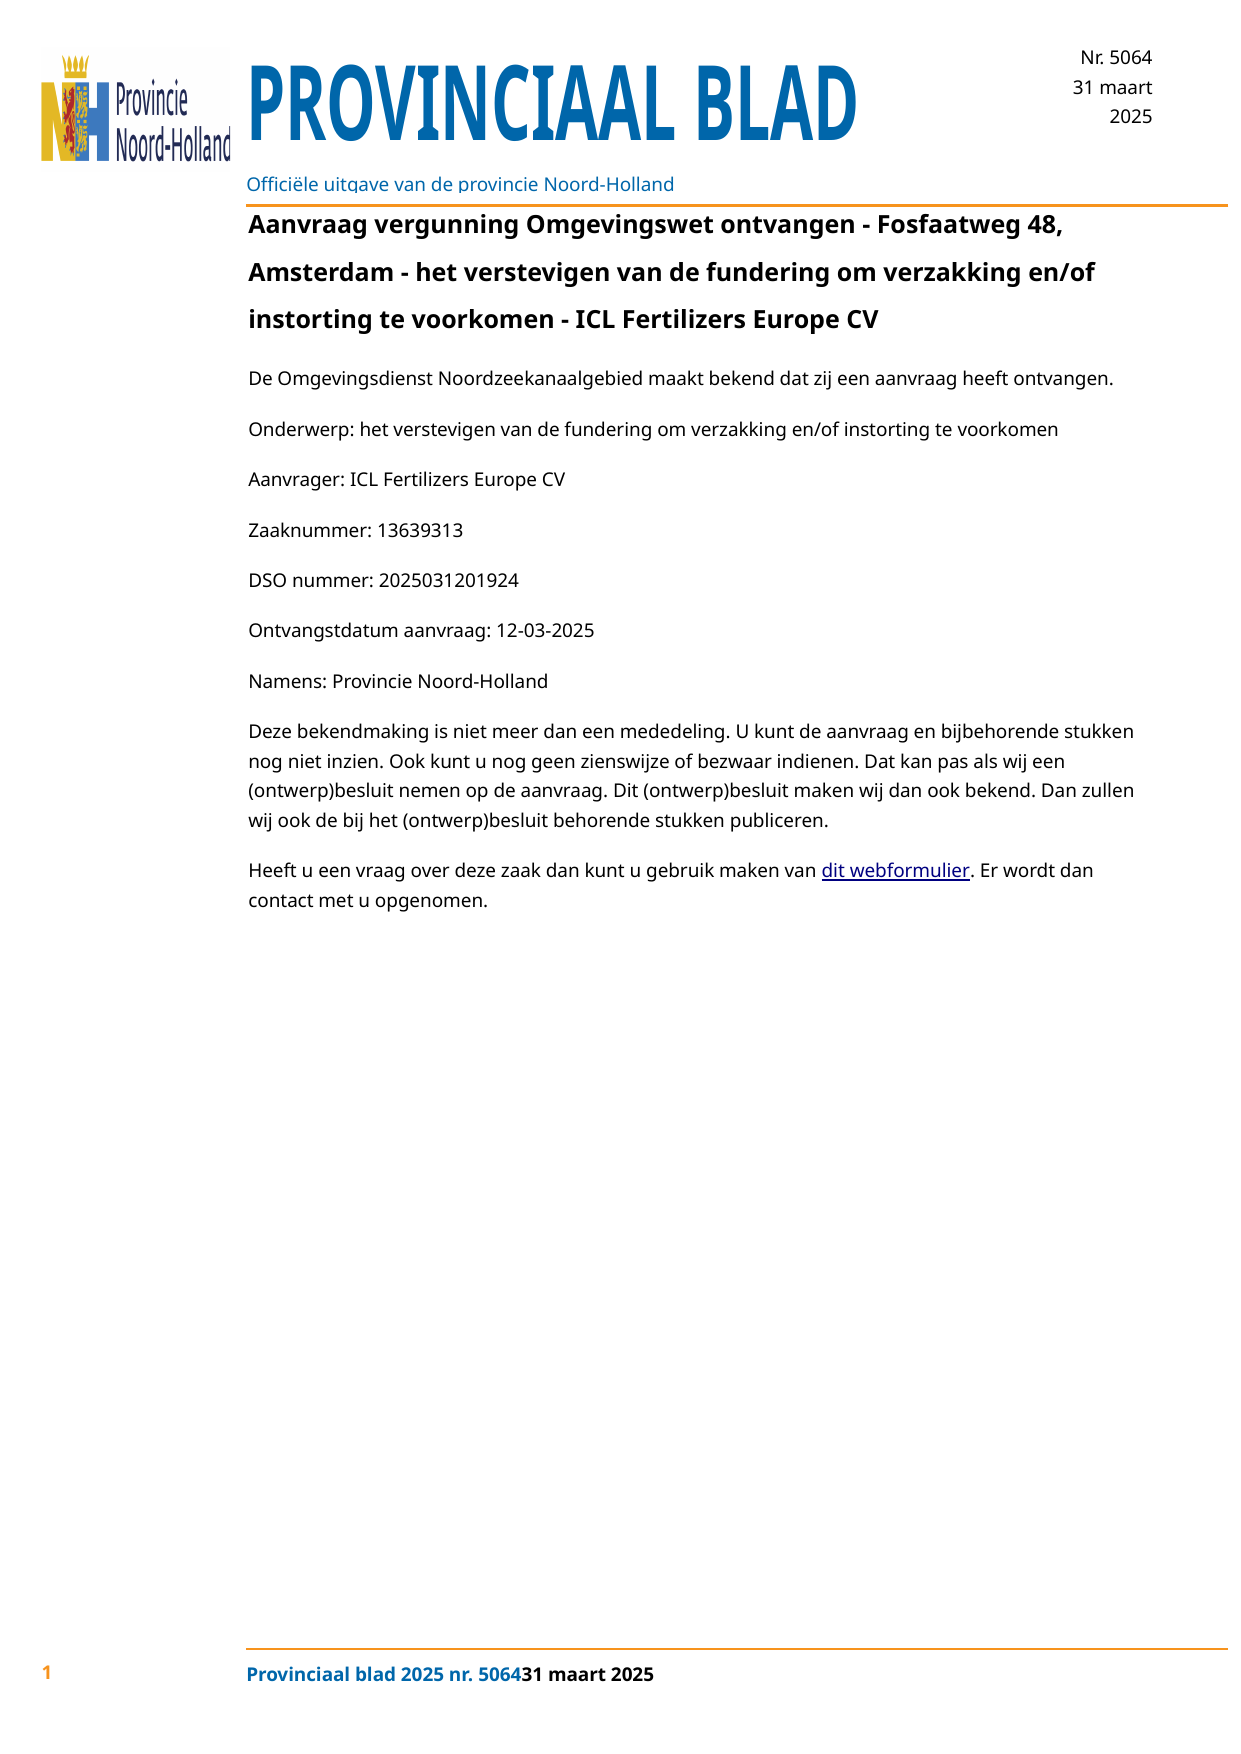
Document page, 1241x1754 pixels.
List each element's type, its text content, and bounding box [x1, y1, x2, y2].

text Zaaknummer: 13639313 [248, 517, 1152, 542]
text Aanvraag vergunning Omgevingswet ontvangen - Fosfaatweg 48, Amsterdam - het verstevigen van de fundering om verzakking en/of instorting te voorkomen - ICL Fertilizers Europe CV [248, 207, 1152, 336]
text Aanvrager: ICL Fertilizers Europe CV [248, 466, 1152, 492]
text Namens: Provincie Noord-Holland [248, 668, 1152, 694]
text DSO nummer: 2025031201924 [248, 567, 1152, 593]
text Heeft u een vraag over deze zaak dan kunt u gebruik maken van dit webformulier. Er wordt dan contact met u opgenomen. [248, 858, 1152, 913]
text Ontvangstdatum aanvraag: 12-03-2025 [248, 618, 1152, 643]
text De Omgevingsdienst Noordzeekanaalgebied maakt bekend dat zij een aanvraag heeft ontvangen. [248, 366, 1152, 391]
text Onderwerp: het verstevigen van de fundering om verzakking en/of instorting te voorkomen [248, 416, 1152, 442]
picture [41, 47, 231, 172]
text Deze bekendmaking is niet meer dan een mededeling. U kunt de aanvraag en bijbehorende stukken nog niet inzien. Ook kunt u nog geen zienswijze of bezwaar indienen. Dat kan pas als wij een (ontwerp)besluit nemen op de aanvraag. Dit (ontwerp)besluit maken wij dan ook bekend. Dan zullen wij ook de bij het (ontwerp)besluit behorende stukken publiceren. [248, 718, 1152, 833]
